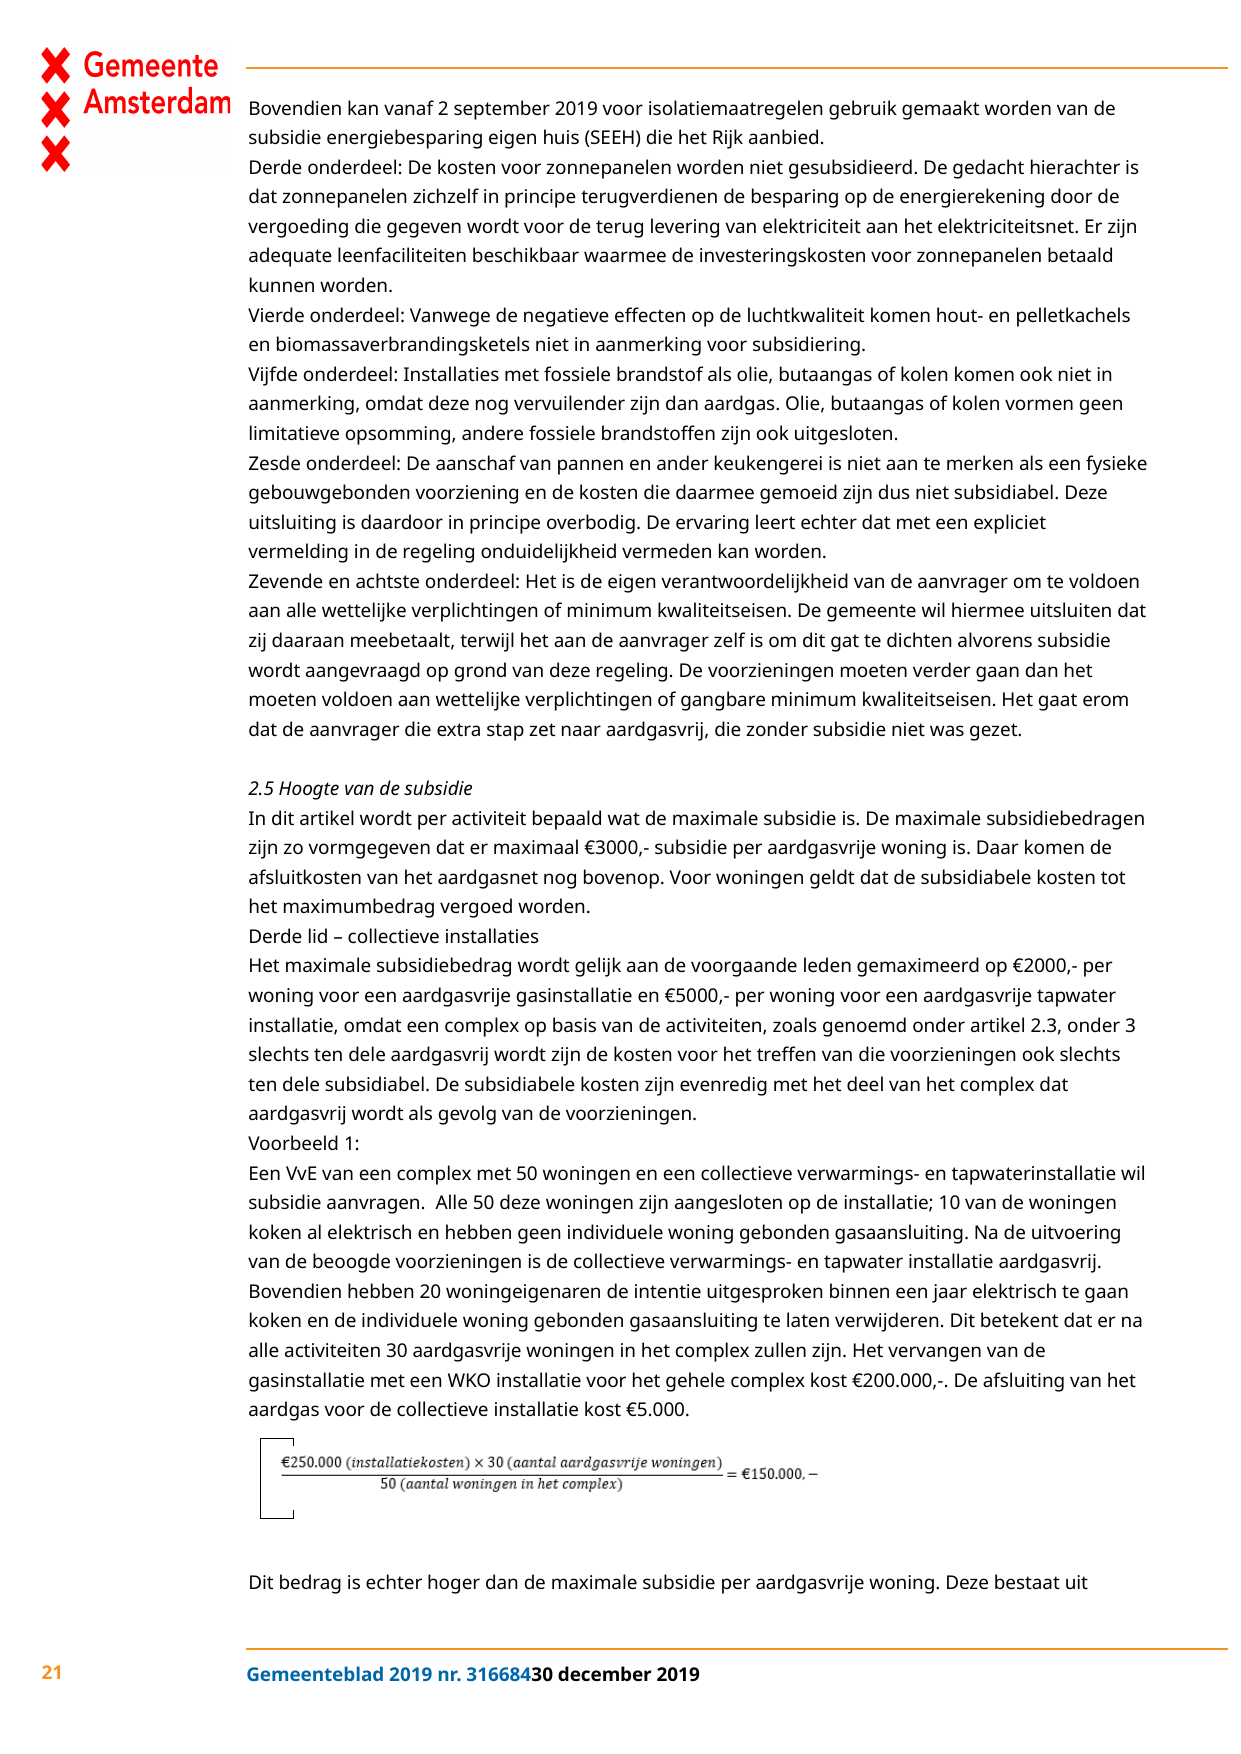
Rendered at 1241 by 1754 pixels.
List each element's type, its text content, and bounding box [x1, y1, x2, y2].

text Het maximale subsidiebedrag wordt gelijk aan de voorgaande leden gemaximeerd op €2000,- per woning voor een aardgasvrije gasinstallatie en €5000,- per woning voor een aardgasvrije tapwater installatie, omdat een complex op basis van de activiteiten, zoals genoemd onder artikel 2.3, onder 3 slechts ten dele aardgasvrij wordt zijn de kosten voor het treffen van die voorzieningen ook slechts ten dele subsidiabel. De subsidiabele kosten zijn evenredig met het deel van het complex dat aardgasvrij wordt als gevolg van de voorzieningen. [248, 953, 1152, 1126]
picture [268, 1446, 860, 1510]
text Derde onderdeel: De kosten voor zonnepanelen worden niet gesubsidieerd. De gedacht hierachter is dat zonnepanelen zichzelf in principe terugverdienen de besparing op de energierekening door de vergoeding die gegeven wordt voor de terug levering van elektriciteit aan het elektriciteitsnet. Er zijn adequate leenfaciliteiten beschikbaar waarmee de investeringskosten voor zonnepanelen betaald kunnen worden. [248, 154, 1152, 298]
text Bovendien kan vanaf 2 september 2019 voor isolatiemaatregelen gebruik gemaakt worden van de subsidie energiebesparing eigen huis (SEEH) die het Rijk aanbied. [248, 95, 1152, 150]
text Zevende en achtste onderdeel: Het is de eigen verantwoordelijkheid van de aanvrager om te voldoen aan alle wettelijke verplichtingen of minimum kwaliteitseisen. De gemeente wil hiermee uitsluiten dat zij daaraan meebetaalt, terwijl het aan de aanvrager zelf is om dit gat te dichten alvorens subsidie wordt aangevraagd op grond van deze regeling. De voorzieningen moeten verder gaan dan het moeten voldoen aan wettelijke verplichtingen of gangbare minimum kwaliteitseisen. Het gaat erom dat de aanvrager die extra stap zet naar aardgasvrij, die zonder subsidie niet was gezet. [248, 568, 1152, 742]
text Vijfde onderdeel: Installaties met fossiele brandstof als olie, butaangas of kolen komen ook niet in aanmerking, omdat deze nog vervuilender zijn dan aardgas. Olie, butaangas of kolen vormen geen limitatieve opsomming, andere fossiele brandstoffen zijn ook uitgesloten. [248, 361, 1152, 446]
text 2.5 Hoogte van de subsidie [248, 775, 1152, 801]
text Vierde onderdeel: Vanwege de negatieve effecten op de luchtkwaliteit komen hout- en pelletkachels en biomassaverbrandingsketels niet in aanmerking voor subsidiering. [248, 302, 1152, 357]
text Zesde onderdeel: De aanschaf van pannen en ander keukengerei is niet aan te merken als een fysieke gebouwgebonden voorziening en de kosten die daarmee gemoeid zijn dus niet subsidiabel. Deze uitsluiting is daardoor in principe overbodig. De ervaring leert echter dat met een expliciet vermelding in de regeling onduidelijkheid vermeden kan worden. [248, 450, 1152, 564]
text Voorbeeld 1: [248, 1130, 1152, 1156]
text In dit artikel wordt per activiteit bepaald wat de maximale subsidie is. De maximale subsidiebedragen zijn zo vormgegeven dat er maximaal €3000,- subsidie per aardgasvrije woning is. Daar komen de afsluitkosten van het aardgasnet nog bovenop. Voor woningen geldt dat de subsidiabele kosten tot het maximumbedrag vergoed worden. [248, 805, 1152, 919]
text Derde lid – collectieve installaties [248, 923, 1152, 949]
picture [41, 47, 231, 172]
text Dit bedrag is echter hoger dan de maximale subsidie per aardgasvrije woning. Deze bestaat uit [248, 1569, 1152, 1595]
text Een VvE van een complex met 50 woningen en een collectieve verwarmings- en tapwaterinstallatie wil subsidie aanvragen. Alle 50 deze woningen zijn aangesloten op de installatie; 10 van de woningen koken al elektrisch en hebben geen individuele woning gebonden gasaansluiting. Na de uitvoering van de beoogde voorzieningen is de collectieve verwarmings- en tapwater installatie aardgasvrij. Bovendien hebben 20 woningeigenaren de intentie uitgesproken binnen een jaar elektrisch te gaan koken en de individuele woning gebonden gasaansluiting te laten verwijderen. Dit betekent dat er na alle activiteiten 30 aardgasvrije woningen in het complex zullen zijn. Het vervangen van de gasinstallatie met een WKO installatie voor het gehele complex kost €200.000,-. De afsluiting van het aardgas voor de collectieve installatie kost €5.000. [248, 1160, 1152, 1422]
